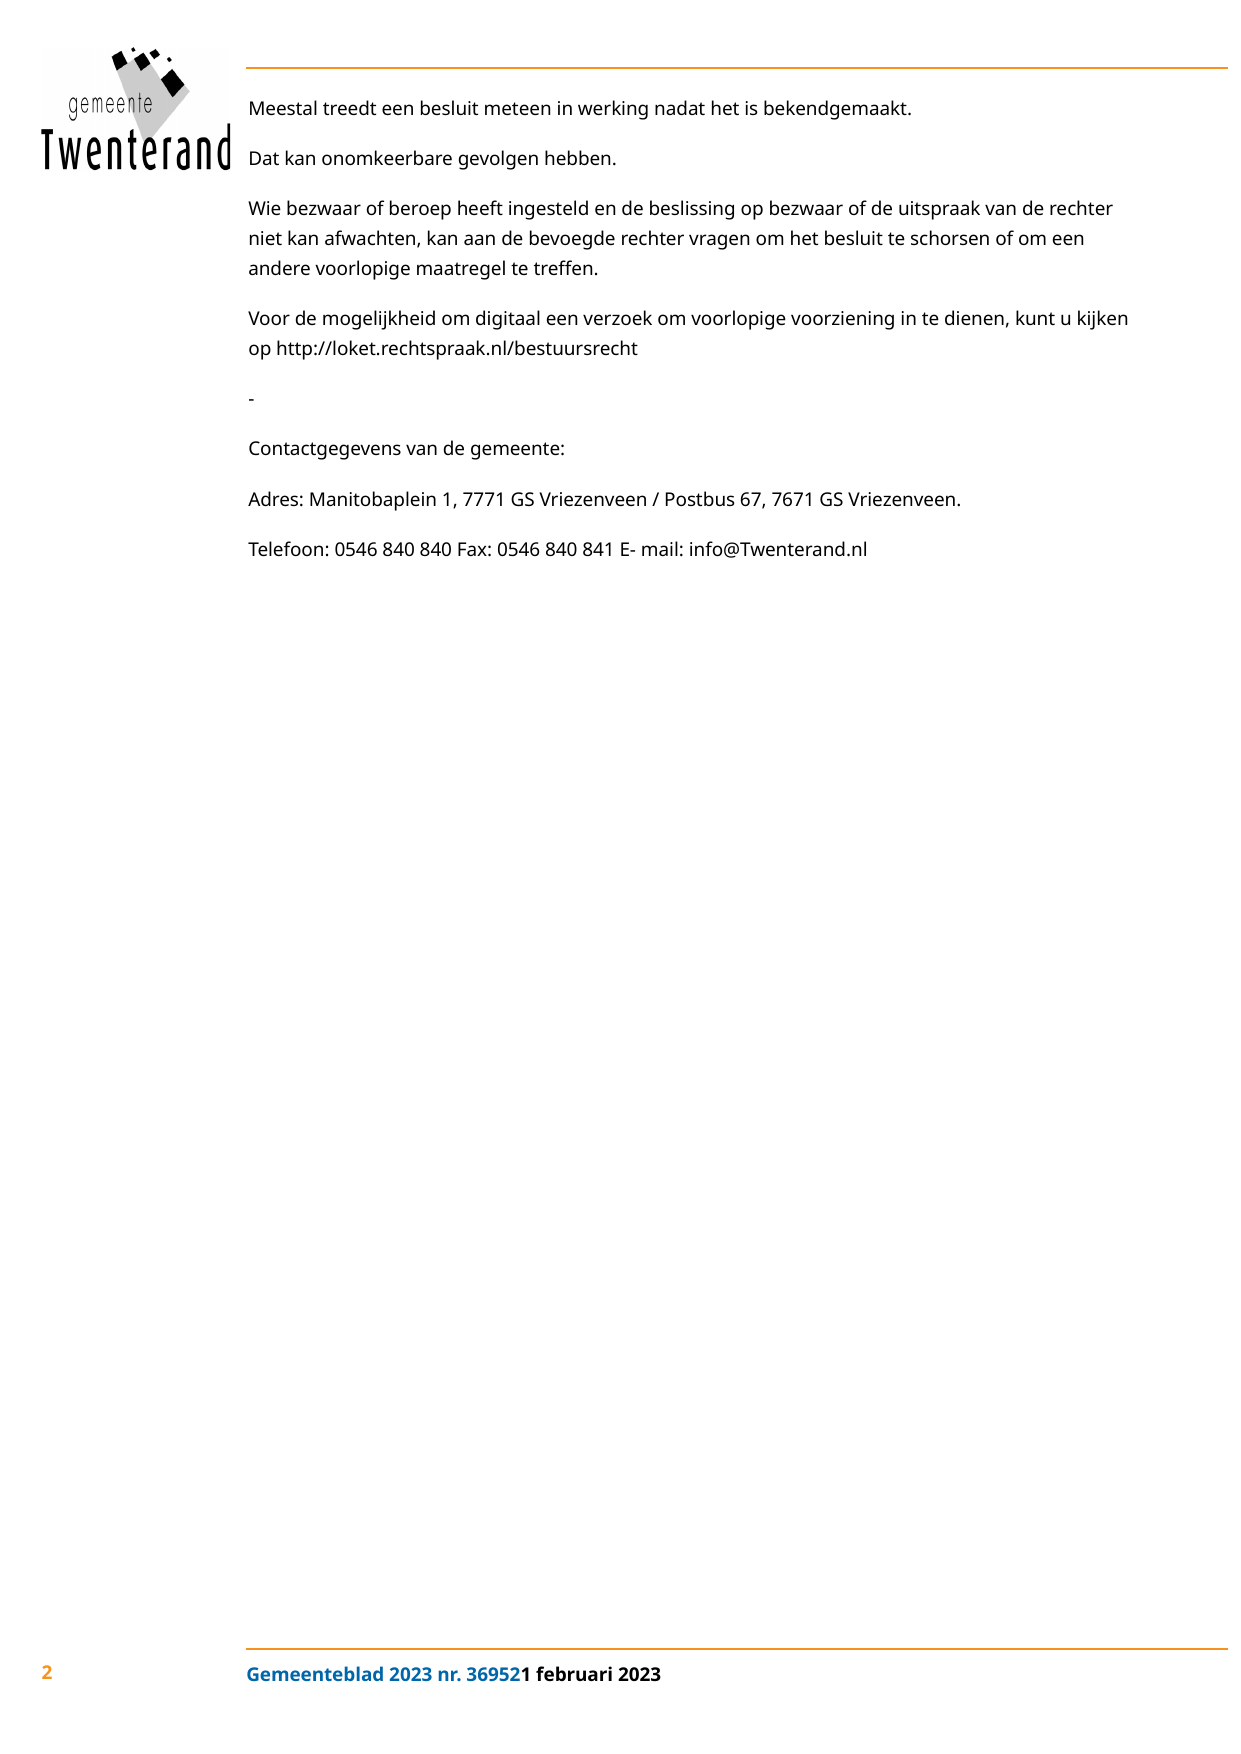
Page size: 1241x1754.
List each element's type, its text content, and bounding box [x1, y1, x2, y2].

text Telefoon: 0546 840 840 Fax: 0546 840 841 E- mail: info@Twenterand.nl [248, 536, 1152, 562]
picture [41, 47, 231, 172]
text Voor de mogelijkheid om digitaal een verzoek om voorlopige voorziening in te dienen, kunt u kijken op http://loket.rechtspraak.nl/bestuursrecht [248, 305, 1152, 361]
text Contactgegevens van de gemeente: [248, 436, 1152, 461]
text Dat kan onomkeerbare gevolgen hebben. [248, 145, 1152, 171]
text Meestal treedt een besluit meteen in werking nadat het is bekendgemaakt. [248, 95, 1152, 121]
text Wie bezwaar of beroep heeft ingesteld en de beslissing op bezwaar of de uitspraak van de rechter niet kan afwachten, kan aan de bevoegde rechter vragen om het besluit te schorsen of om een andere voorlopige maatregel te treffen. [248, 196, 1152, 281]
text - [248, 385, 1152, 411]
text Adres: Manitobaplein 1, 7771 GS Vriezenveen / Postbus 67, 7671 GS Vriezenveen. [248, 486, 1152, 512]
